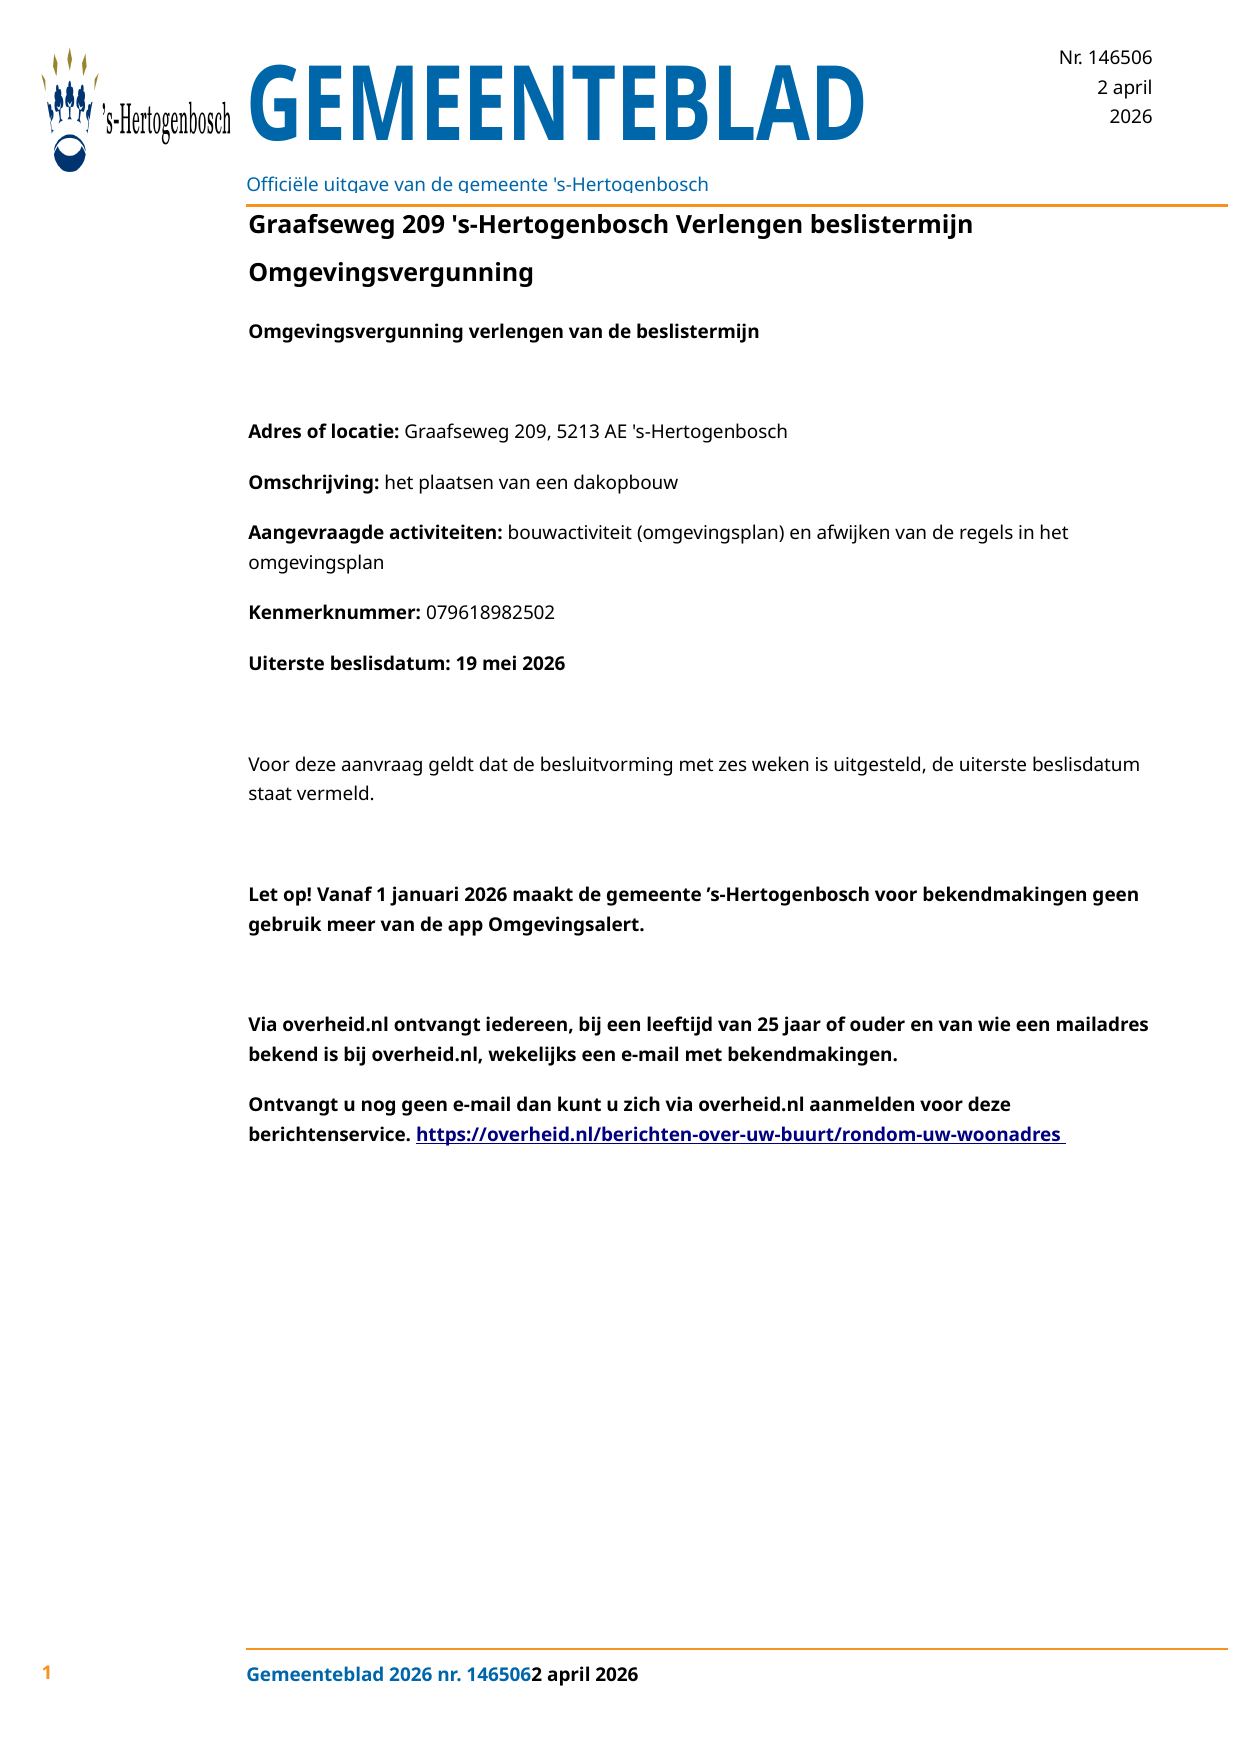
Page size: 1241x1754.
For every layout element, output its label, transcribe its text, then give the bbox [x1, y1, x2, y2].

text Ontvangt u nog geen e-mail dan kunt u zich via overheid.nl aanmelden voor deze berichtenservice. https://overheid.nl/berichten-over-uw-buurt/rondom-uw-woonadres [248, 1092, 1152, 1147]
text Uiterste beslisdatum: 19 mei 2026 [248, 650, 1152, 676]
text Adres of locatie: Graafseweg 209, 5213 AE 's-Hertogenbosch [248, 419, 1152, 444]
text Omschrijving: het plaatsen van een dakopbouw [248, 469, 1152, 495]
text Graafseweg 209 's-Hertogenbosch Verlengen beslistermijn Omgevingsvergunning [248, 207, 1152, 288]
picture [41, 47, 231, 172]
text Voor deze aanvraag geldt dat de besluitvorming met zes weken is uitgesteld, de uiterste beslisdatum staat vermeld. [248, 751, 1152, 806]
text Let op! Vanaf 1 januari 2026 maakt de gemeente ’s-Hertogenbosch voor bekendmakingen geen gebruik meer van de app Omgevingsalert. [248, 881, 1152, 937]
text Via overheid.nl ontvangt iedereen, bij een leeftijd van 25 jaar of ouder en van wie een mailadres bekend is bij overheid.nl, wekelijks een e-mail met bekendmakingen. [248, 1012, 1152, 1067]
text Omgevingsvergunning verlengen van de beslistermijn [248, 318, 1152, 344]
text Aangevraagde activiteiten: bouwactiviteit (omgevingsplan) en afwijken van de regels in het omgevingsplan [248, 519, 1152, 575]
text Kenmerknummer: 079618982502 [248, 599, 1152, 625]
